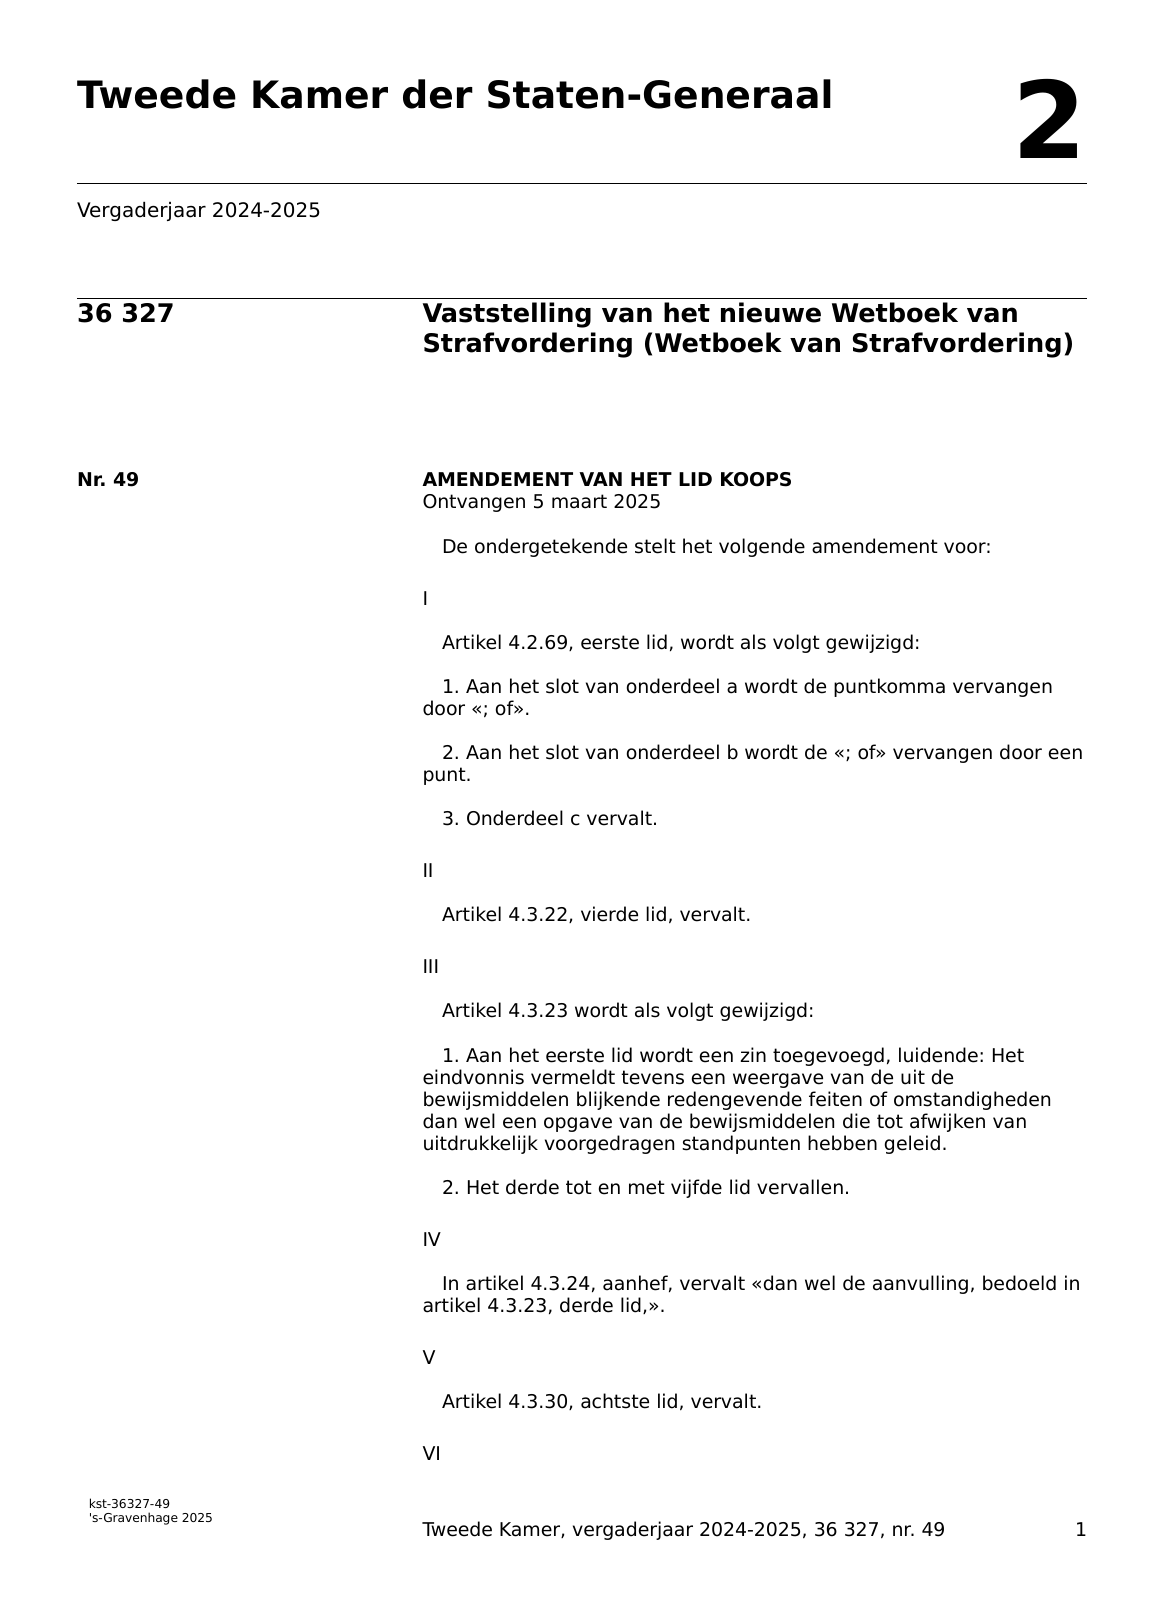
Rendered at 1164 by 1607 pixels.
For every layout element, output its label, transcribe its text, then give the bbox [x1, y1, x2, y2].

subtitle V [422, 1347, 1087, 1369]
text 1. Aan het slot van onderdeel a wordt de puntkomma vervangen door «; of». [422, 676, 1087, 720]
text 1. Aan het eerste lid wordt een zin toegevoegd, luidende: Het eindvonnis vermeldt tevens een weergave van de uit de bewijsmiddelen blijkende redengevende feiten of omstandigheden dan wel een opgave van de bewijsmiddelen die tot afwijken van uitdrukkelijk voorgedragen standpunten hebben geleid. [422, 1044, 1087, 1154]
text Artikel 4.3.30, achtste lid, vervalt. [422, 1391, 1087, 1413]
text 2. Aan het slot van onderdeel b wordt de «; of» vervangen door een punt. [422, 742, 1087, 786]
text kst-36327-49 [88, 1497, 323, 1511]
table_header Tweede Kamer der Staten-Generaal [77, 59, 886, 183]
subtitle VI [422, 1443, 1087, 1465]
text De ondergetekende stelt het volgende amendement voor: [422, 536, 1087, 557]
subtitle Nr. 49 AMENDEMENT VAN HET LID KOOPS [77, 469, 1087, 491]
text 's-Gravenhage 2025 [88, 1511, 323, 1525]
text In artikel 4.3.24, aanhef, vervalt «dan wel de aanvulling, bedoeld in artikel 4.3.23, derde lid,». [422, 1273, 1087, 1317]
text Artikel 4.3.23 wordt als volgt gewijzigd: [422, 1000, 1087, 1022]
text Artikel 4.2.69, eerste lid, wordt als volgt gewijzigd: [422, 632, 1087, 654]
subtitle III [422, 956, 1087, 978]
table_header 2 [886, 59, 1087, 183]
text Artikel 4.3.22, vierde lid, vervalt. [422, 904, 1087, 926]
text 3. Onderdeel c vervalt. [422, 808, 1087, 830]
table_cell Vergaderjaar 2024-2025 [77, 184, 1087, 298]
subtitle I [422, 587, 1087, 609]
text Ontvangen 5 maart 2025 [422, 491, 1087, 513]
text 2. Het derde tot en met vijfde lid vervallen. [422, 1177, 1087, 1199]
subtitle IV [422, 1229, 1087, 1251]
subtitle 36 327 Vaststelling van het nieuwe Wetboek van Strafvordering (Wetboek van Strafvordering) [77, 299, 1087, 358]
subtitle II [422, 860, 1087, 882]
